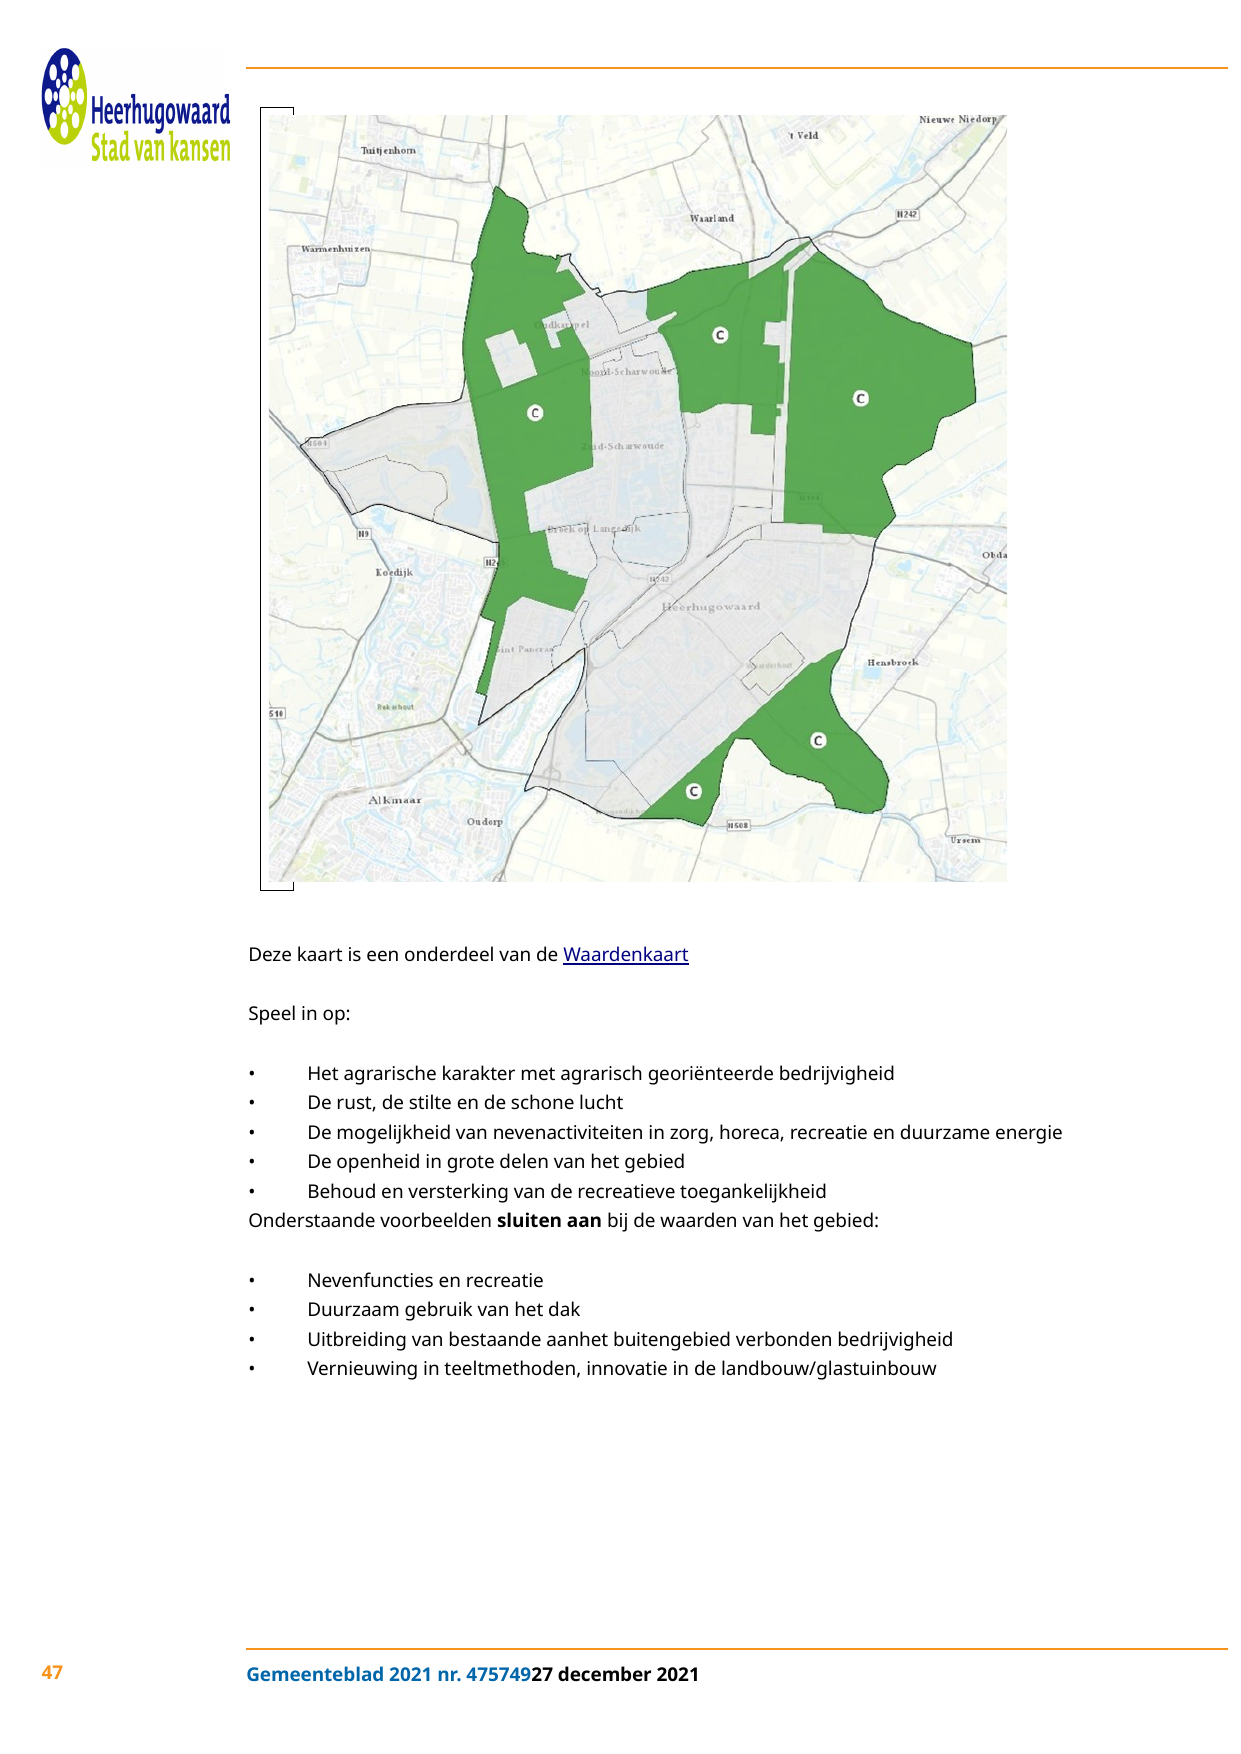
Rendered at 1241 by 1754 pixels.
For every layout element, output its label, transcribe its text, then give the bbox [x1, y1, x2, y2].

list Het agrarische karakter met agrarisch georiënteerde bedrijvigheid [248, 1060, 1152, 1086]
picture [268, 115, 1008, 882]
picture [41, 47, 231, 172]
list Uitbreiding van bestaande aanhet buitengebied verbonden bedrijvigheid [248, 1326, 1152, 1352]
text Speel in op: [248, 1001, 1152, 1026]
list De mogelijkheid van nevenactiviteiten in zorg, horeca, recreatie en duurzame energie [248, 1119, 1152, 1145]
list Vernieuwing in teeltmethoden, innovatie in de landbouw/glastuinbouw [248, 1356, 1152, 1381]
list Duurzaam gebruik van het dak [248, 1296, 1152, 1322]
list De openheid in grote delen van het gebied [248, 1148, 1152, 1174]
list Behoud en versterking van de recreatieve toegankelijkheid [248, 1178, 1152, 1204]
text Onderstaande voorbeelden sluiten aan bij de waarden van het gebied: [248, 1208, 1152, 1233]
list De rust, de stilte en de schone lucht [248, 1089, 1152, 1115]
list Nevenfuncties en recreatie [248, 1267, 1152, 1293]
text Deze kaart is een onderdeel van de Waardenkaart [248, 941, 1152, 967]
